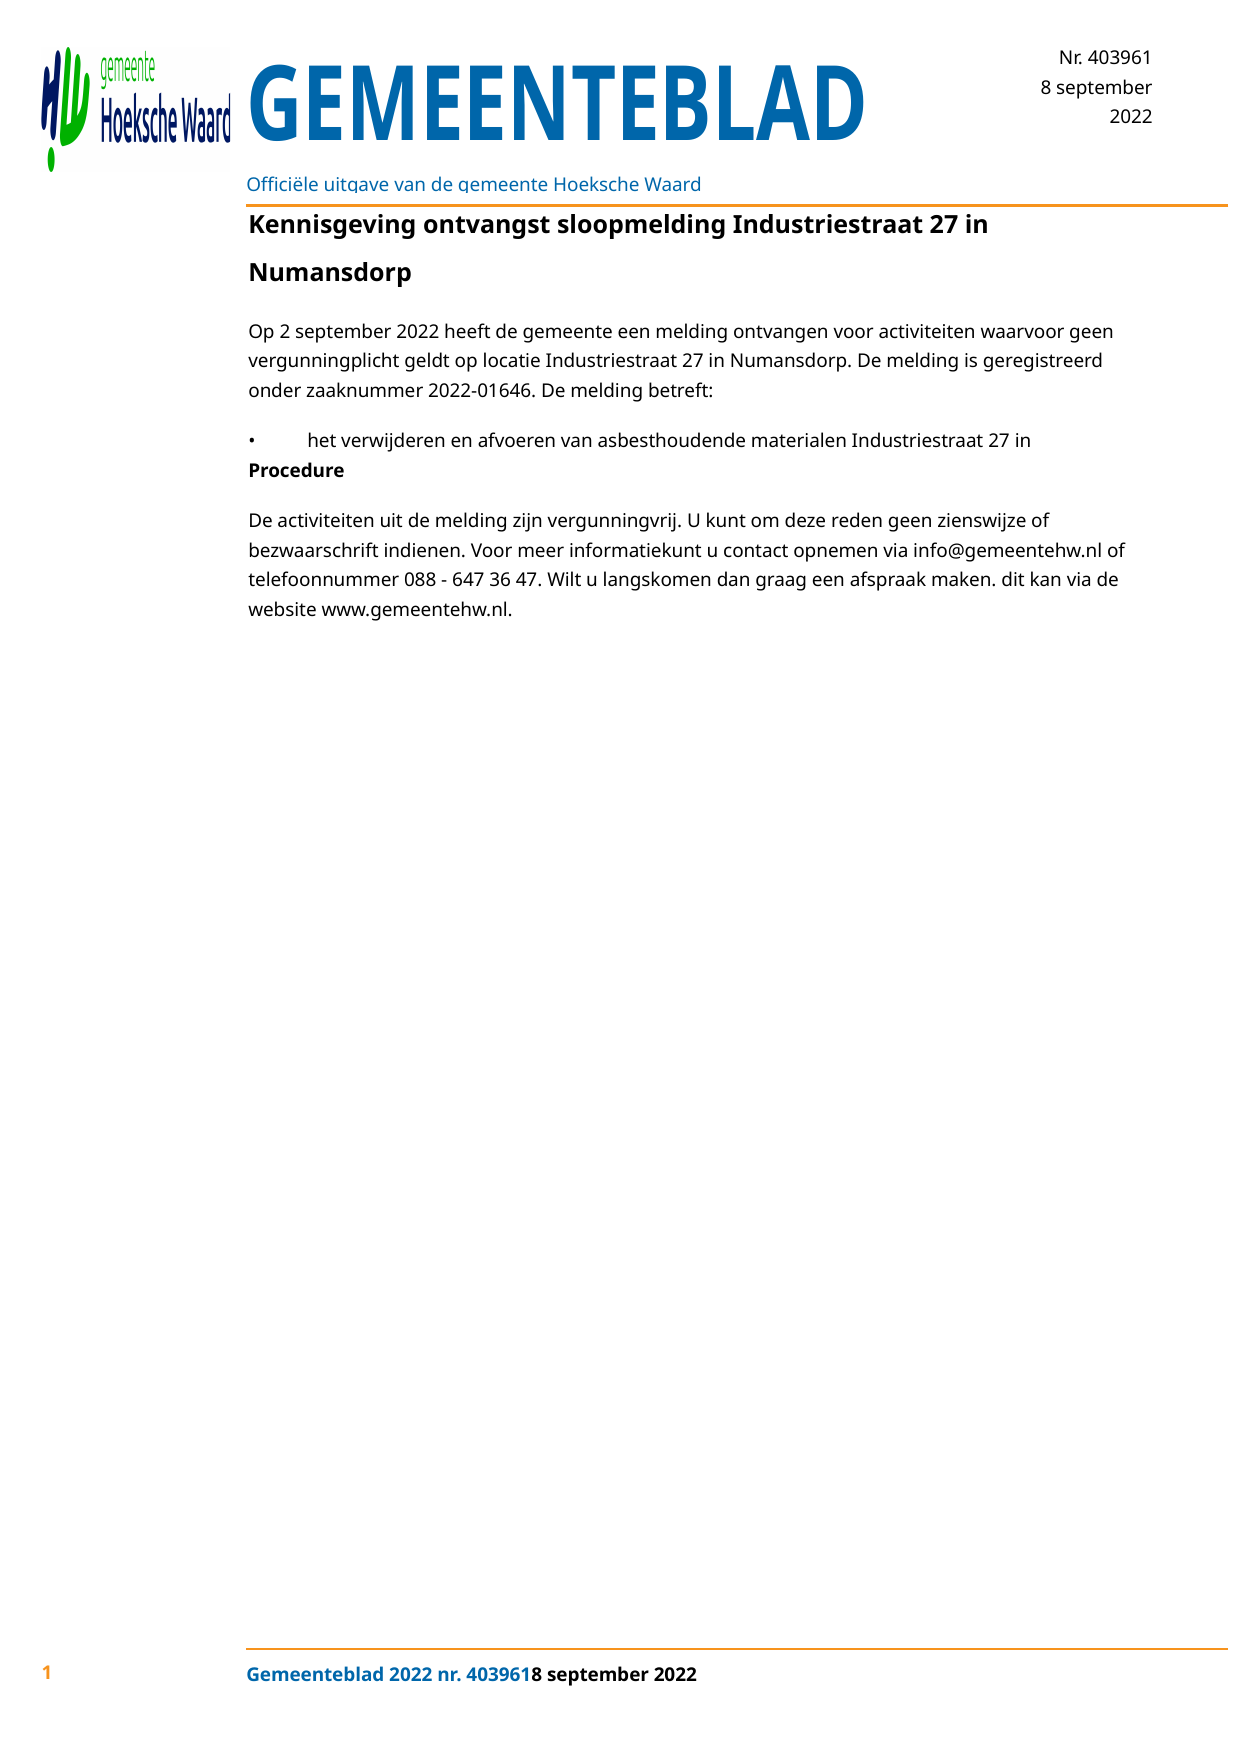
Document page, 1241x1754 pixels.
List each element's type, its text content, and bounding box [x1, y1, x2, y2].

text Procedure [248, 457, 1152, 483]
text Kennisgeving ontvangst sloopmelding Industriestraat 27 in Numansdorp [248, 207, 1152, 288]
list het verwijderen en afvoeren van asbesthoudende materialen Industriestraat 27 in [248, 427, 1152, 453]
text Op 2 september 2022 heeft de gemeente een melding ontvangen voor activiteiten waarvoor geen vergunningplicht geldt op locatie Industriestraat 27 in Numansdorp. De melding is geregistreerd onder zaaknummer 2022-01646. De melding betreft: [248, 318, 1152, 403]
text De activiteiten uit de melding zijn vergunningvrij. U kunt om deze reden geen zienswijze of bezwaarschrift indienen. Voor meer informatiekunt u contact opnemen via info@gemeentehw.nl of telefoonnummer 088 - 647 36 47. Wilt u langskomen dan graag een afspraak maken. dit kan via de website www.gemeentehw.nl. [248, 507, 1152, 622]
picture [41, 47, 231, 172]
